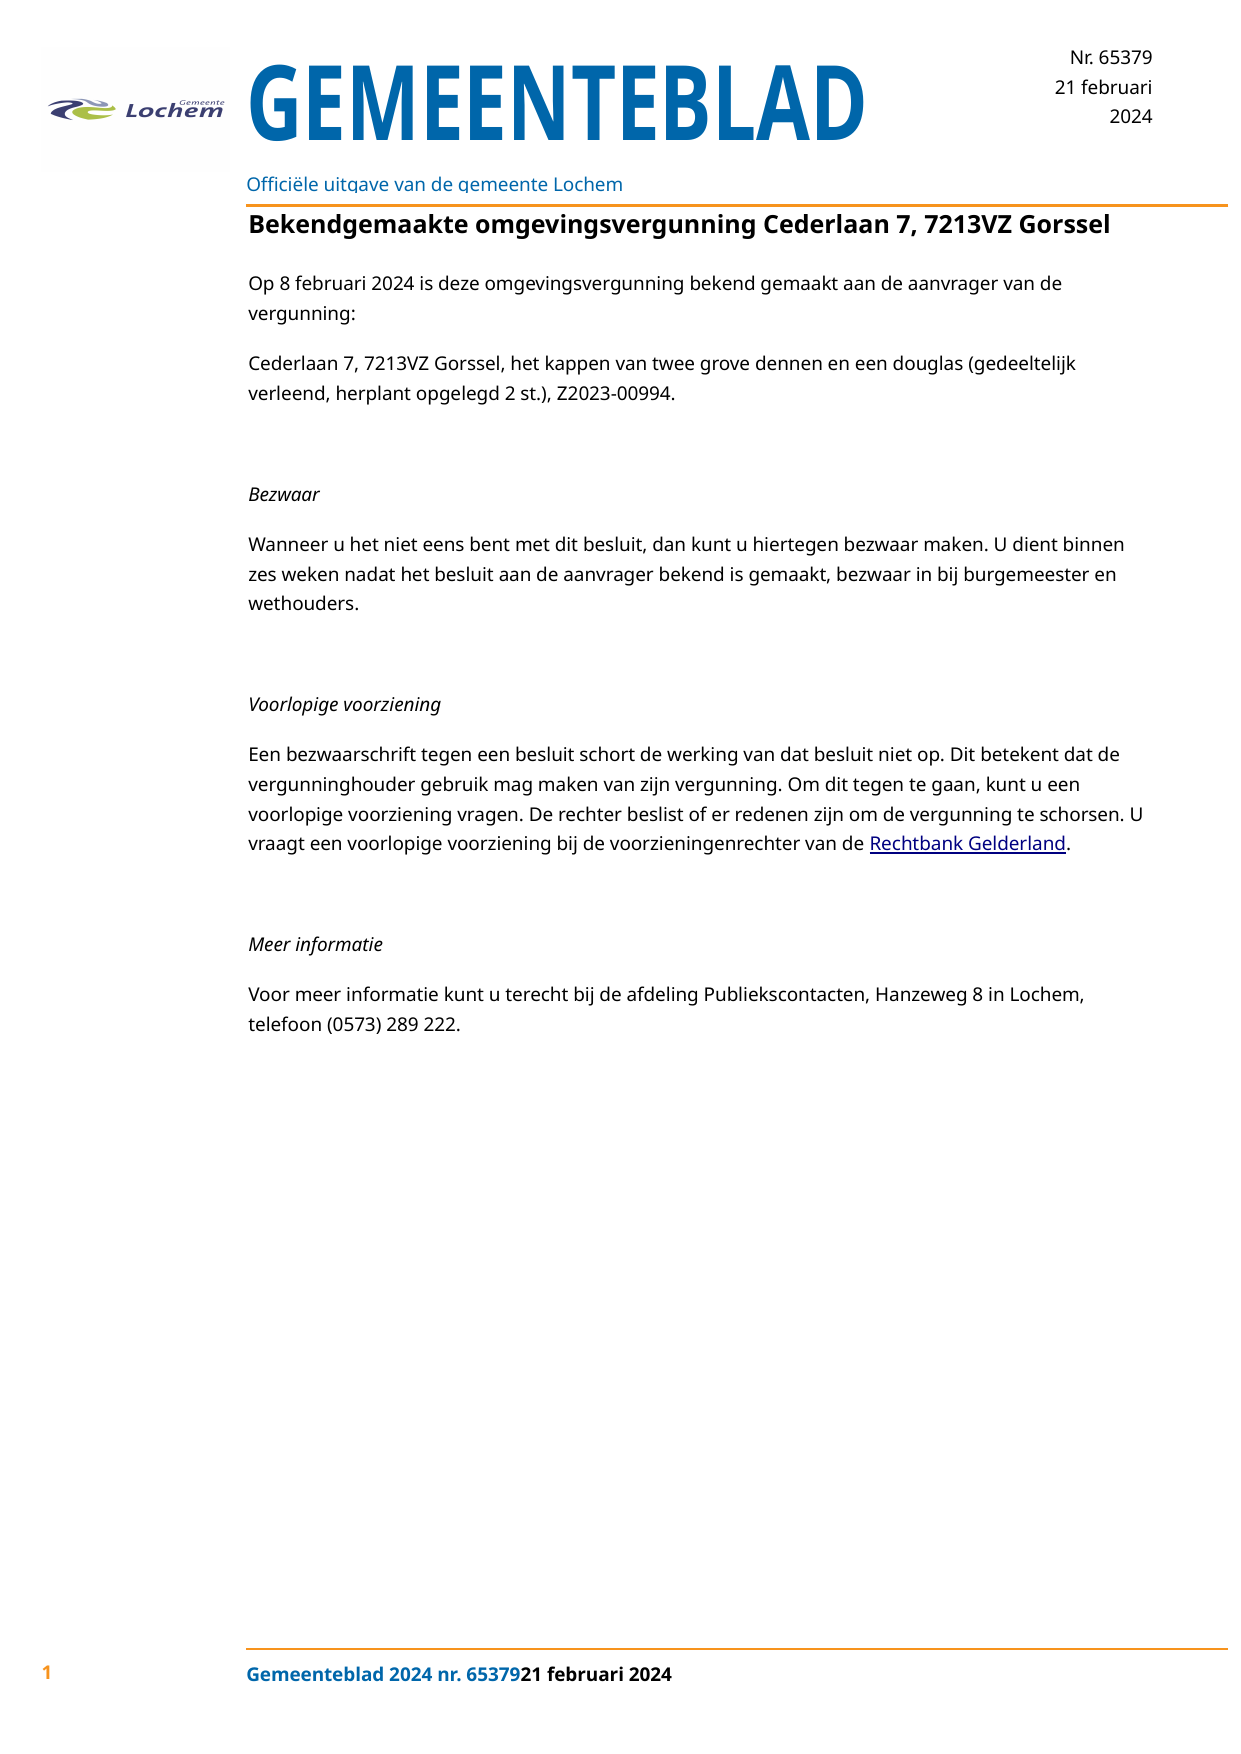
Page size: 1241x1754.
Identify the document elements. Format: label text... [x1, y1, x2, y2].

text Wanneer u het niet eens bent met dit besluit, dan kunt u hiertegen bezwaar maken. U dient binnen zes weken nadat het besluit aan de aanvrager bekend is gemaakt, bezwaar in bij burgemeester en wethouders. [248, 531, 1152, 616]
text Een bezwaarschrift tegen een besluit schort de werking van dat besluit niet op. Dit betekent dat de vergunninghouder gebruik mag maken van zijn vergunning. Om dit tegen te gaan, kunt u een voorlopige voorziening vragen. De rechter beslist of er redenen zijn om de vergunning te schorsen. U vraagt een voorlopige voorziening bij de voorzieningenrechter van de Rechtbank Gelderland. [248, 742, 1152, 856]
text Meer informatie [248, 931, 1152, 957]
text Voor meer informatie kunt u terecht bij de afdeling Publiekscontacten, Hanzeweg 8 in Lochem, telefoon (0573) 289 222. [248, 982, 1152, 1037]
text Voorlopige voorziening [248, 691, 1152, 717]
text Op 8 februari 2024 is deze omgevingsvergunning bekend gemaakt aan de aanvrager van de vergunning: [248, 270, 1152, 326]
text Cederlaan 7, 7213VZ Gorssel, het kappen van twee grove dennen en een douglas (gedeeltelijk verleend, herplant opgelegd 2 st.), Z2023-00994. [248, 350, 1152, 406]
text Bekendgemaakte omgevingsvergunning Cederlaan 7, 7213VZ Gorssel [248, 207, 1152, 241]
text Bezwaar [248, 481, 1152, 506]
picture [41, 47, 231, 172]
